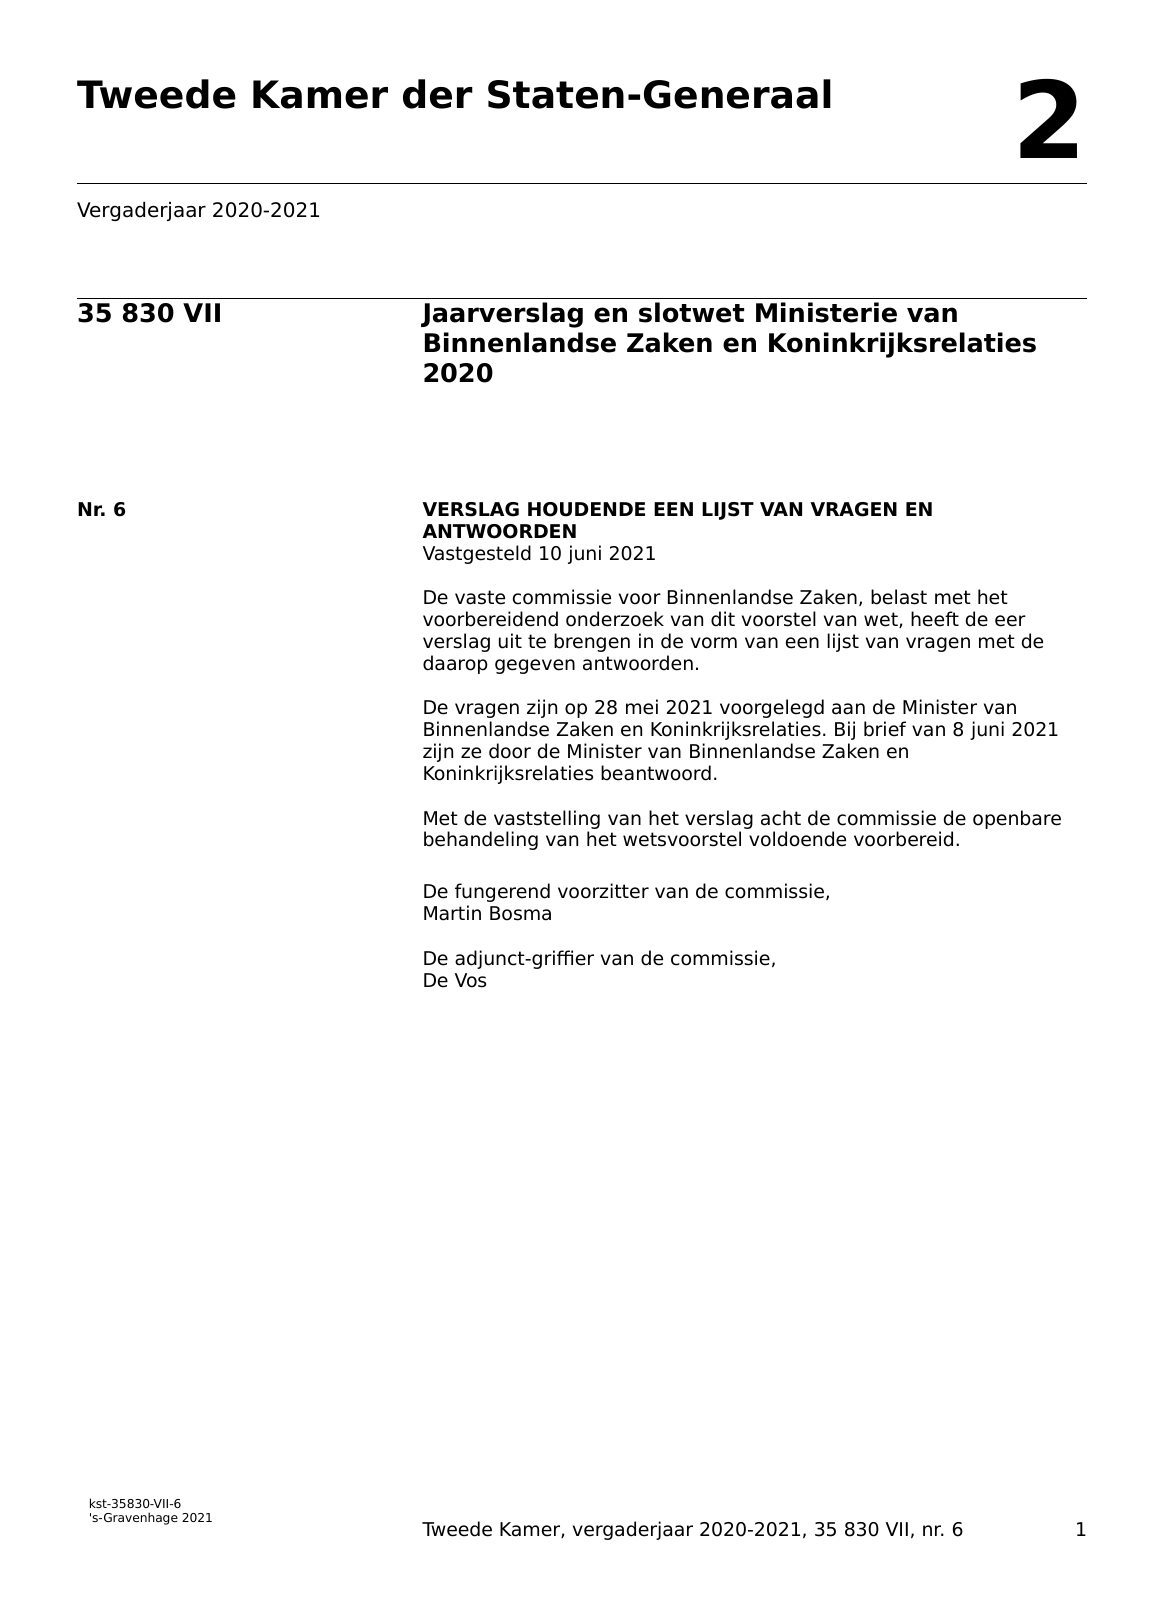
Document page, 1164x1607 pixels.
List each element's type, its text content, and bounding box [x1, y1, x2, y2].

table_header 2 [886, 59, 1087, 183]
text De adjunct-griffier van de commissie, De Vos [422, 947, 1087, 991]
text 's-Gravenhage 2021 [88, 1511, 323, 1525]
subtitle 35 830 VII Jaarverslag en slotwet Ministerie van Binnenlandse Zaken en Koninkrijksrelaties 2020 [77, 299, 1087, 388]
subtitle Nr. 6 VERSLAG HOUDENDE EEN LIJST VAN VRAGEN EN ANTWOORDEN [77, 499, 1087, 543]
text De fungerend voorzitter van de commissie, Martin Bosma [422, 881, 1087, 925]
text Vastgesteld 10 juni 2021 [422, 543, 1087, 565]
text kst-35830-VII-6 [88, 1497, 323, 1511]
table_cell Vergaderjaar 2020-2021 [77, 184, 1087, 298]
text De vaste commissie voor Binnenlandse Zaken, belast met het voorbereidend onderzoek van dit voorstel van wet, heeft de eer verslag uit te brengen in de vorm van een lijst van vragen met de daarop gegeven antwoorden. [422, 587, 1087, 675]
table_header Tweede Kamer der Staten-Generaal [77, 59, 886, 183]
text De vragen zijn op 28 mei 2021 voorgelegd aan de Minister van Binnenlandse Zaken en Koninkrijksrelaties. Bij brief van 8 juni 2021 zijn ze door de Minister van Binnenlandse Zaken en Koninkrijksrelaties beantwoord. [422, 697, 1087, 785]
text Met de vaststelling van het verslag acht de commissie de openbare behandeling van het wetsvoorstel voldoende voorbereid. [422, 807, 1087, 851]
